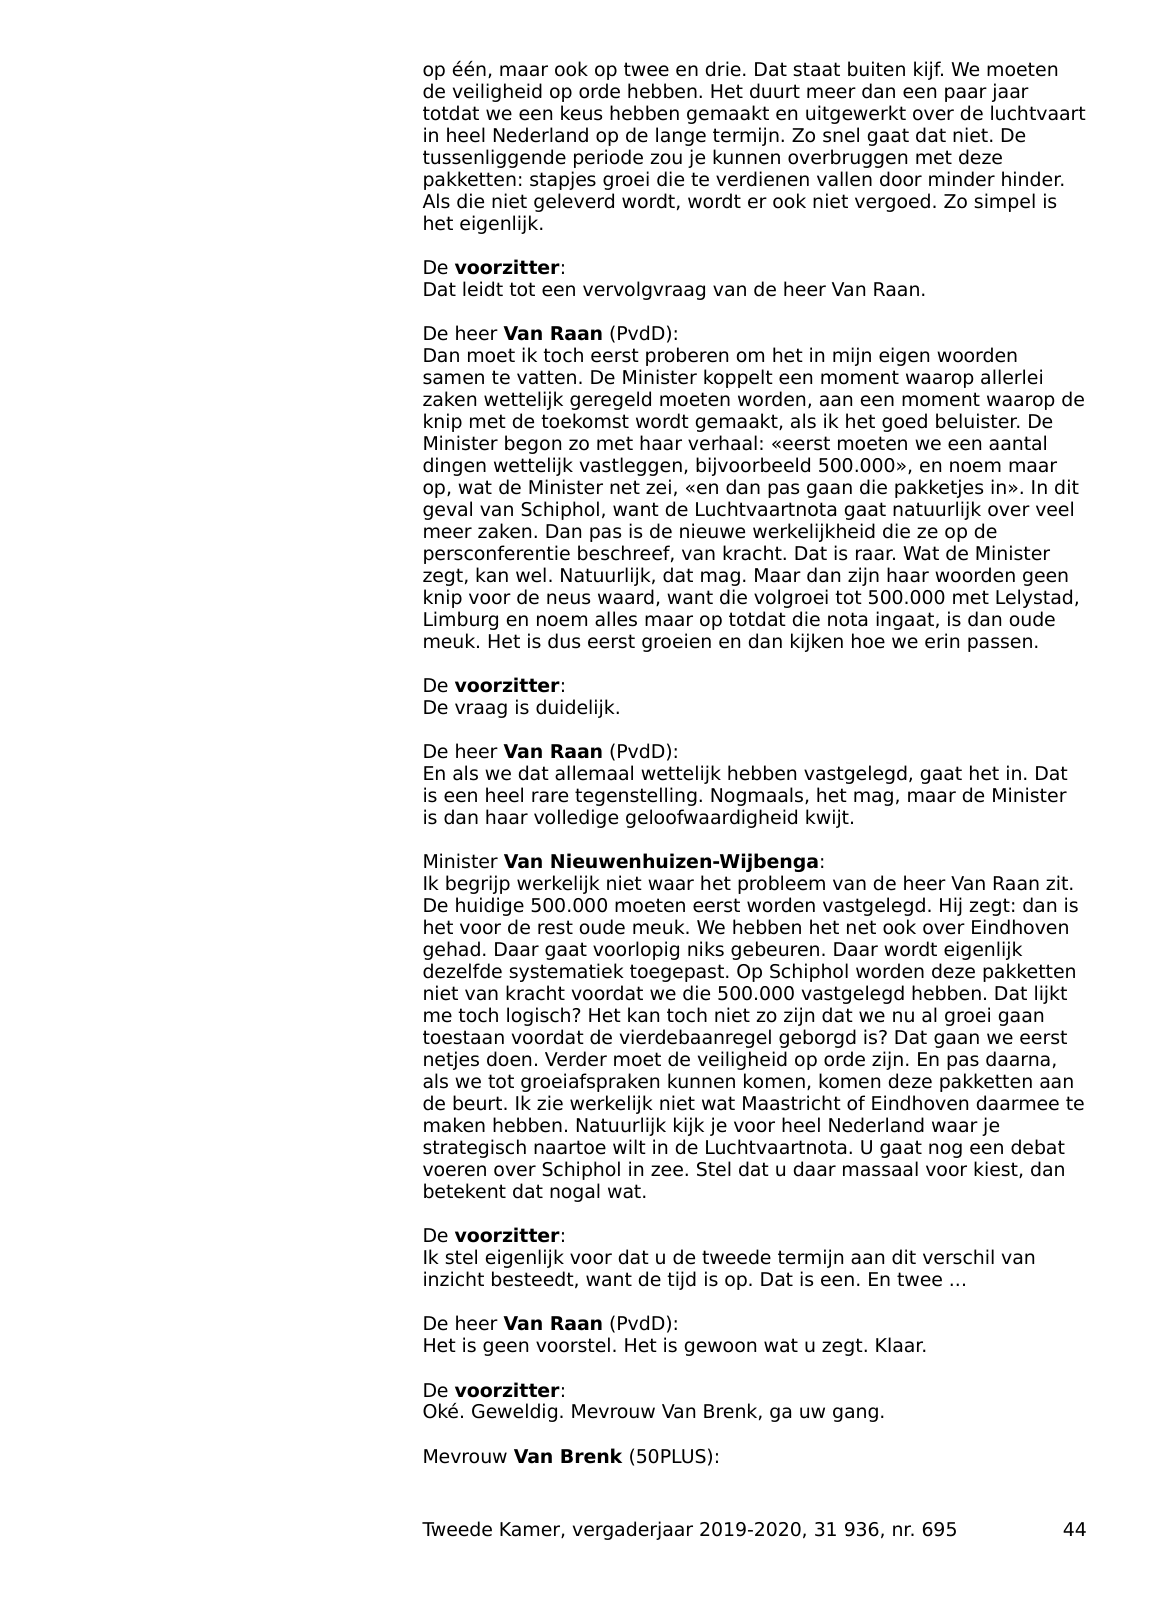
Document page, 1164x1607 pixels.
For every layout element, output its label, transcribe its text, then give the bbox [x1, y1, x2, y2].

text De voorzitter: [422, 1225, 1087, 1247]
text Ik begrijp werkelijk niet waar het probleem van de heer Van Raan zit. De huidige 500.000 moeten eerst worden vastgelegd. Hij zegt: dan is het voor de rest oude meuk. We hebben het net ook over Eindhoven gehad. Daar gaat voorlopig niks gebeuren. Daar wordt eigenlijk dezelfde systematiek toegepast. Op Schiphol worden deze pakketten niet van kracht voordat we die 500.000 vastgelegd hebben. Dat lijkt me toch logisch? Het kan toch niet zo zijn dat we nu al groei gaan toestaan voordat de vierdebaanregel geborgd is? Dat gaan we eerst netjes doen. Verder moet de veiligheid op orde zijn. En pas daarna, als we tot groeiafspraken kunnen komen, komen deze pakketten aan de beurt. Ik zie werkelijk niet wat Maastricht of Eindhoven daarmee te maken hebben. Natuurlijk kijk je voor heel Nederland waar je strategisch naartoe wilt in de Luchtvaartnota. U gaat nog een debat voeren over Schiphol in zee. Stel dat u daar massaal voor kiest, dan betekent dat nogal wat. [422, 873, 1087, 1203]
text De voorzitter: [422, 1379, 1087, 1401]
text Minister Van Nieuwenhuizen-Wijbenga: [422, 851, 1087, 873]
text De voorzitter: [422, 675, 1087, 697]
text Oké. Geweldig. Mevrouw Van Brenk, ga uw gang. [422, 1401, 1087, 1423]
text op één, maar ook op twee en drie. Dat staat buiten kijf. We moeten de veiligheid op orde hebben. Het duurt meer dan een paar jaar totdat we een keus hebben gemaakt en uitgewerkt over de luchtvaart in heel Nederland op de lange termijn. Zo snel gaat dat niet. De tussenliggende periode zou je kunnen overbruggen met deze pakketten: stapjes groei die te verdienen vallen door minder hinder. Als die niet geleverd wordt, wordt er ook niet vergoed. Zo simpel is het eigenlijk. [422, 59, 1087, 235]
text Dan moet ik toch eerst proberen om het in mijn eigen woorden samen te vatten. De Minister koppelt een moment waarop allerlei zaken wettelijk geregeld moeten worden, aan een moment waarop de knip met de toekomst wordt gemaakt, als ik het goed beluister. De Minister begon zo met haar verhaal: «eerst moeten we een aantal dingen wettelijk vastleggen, bijvoorbeeld 500.000», en noem maar op, wat de Minister net zei, «en dan pas gaan die pakketjes in». In dit geval van Schiphol, want de Luchtvaartnota gaat natuurlijk over veel meer zaken. Dan pas is de nieuwe werkelijkheid die ze op de persconferentie beschreef, van kracht. Dat is raar. Wat de Minister zegt, kan wel. Natuurlijk, dat mag. Maar dan zijn haar woorden geen knip voor de neus waard, want die volgroei tot 500.000 met Lelystad, Limburg en noem alles maar op totdat die nota ingaat, is dan oude meuk. Het is dus eerst groeien en dan kijken hoe we erin passen. [422, 345, 1087, 653]
text De heer Van Raan (PvdD): [422, 323, 1087, 345]
text Dat leidt tot een vervolgvraag van de heer Van Raan. [422, 279, 1087, 301]
text De heer Van Raan (PvdD): [422, 1313, 1087, 1335]
text En als we dat allemaal wettelijk hebben vastgelegd, gaat het in. Dat is een heel rare tegenstelling. Nogmaals, het mag, maar de Minister is dan haar volledige geloofwaardigheid kwijt. [422, 763, 1087, 829]
text Mevrouw Van Brenk (50PLUS): [422, 1446, 1087, 1468]
text Het is geen voorstel. Het is gewoon wat u zegt. Klaar. [422, 1335, 1087, 1357]
text De heer Van Raan (PvdD): [422, 741, 1087, 763]
text Ik stel eigenlijk voor dat u de tweede termijn aan dit verschil van inzicht besteedt, want de tijd is op. Dat is een. En twee ... [422, 1247, 1087, 1291]
text De vraag is duidelijk. [422, 697, 1087, 719]
text De voorzitter: [422, 257, 1087, 279]
